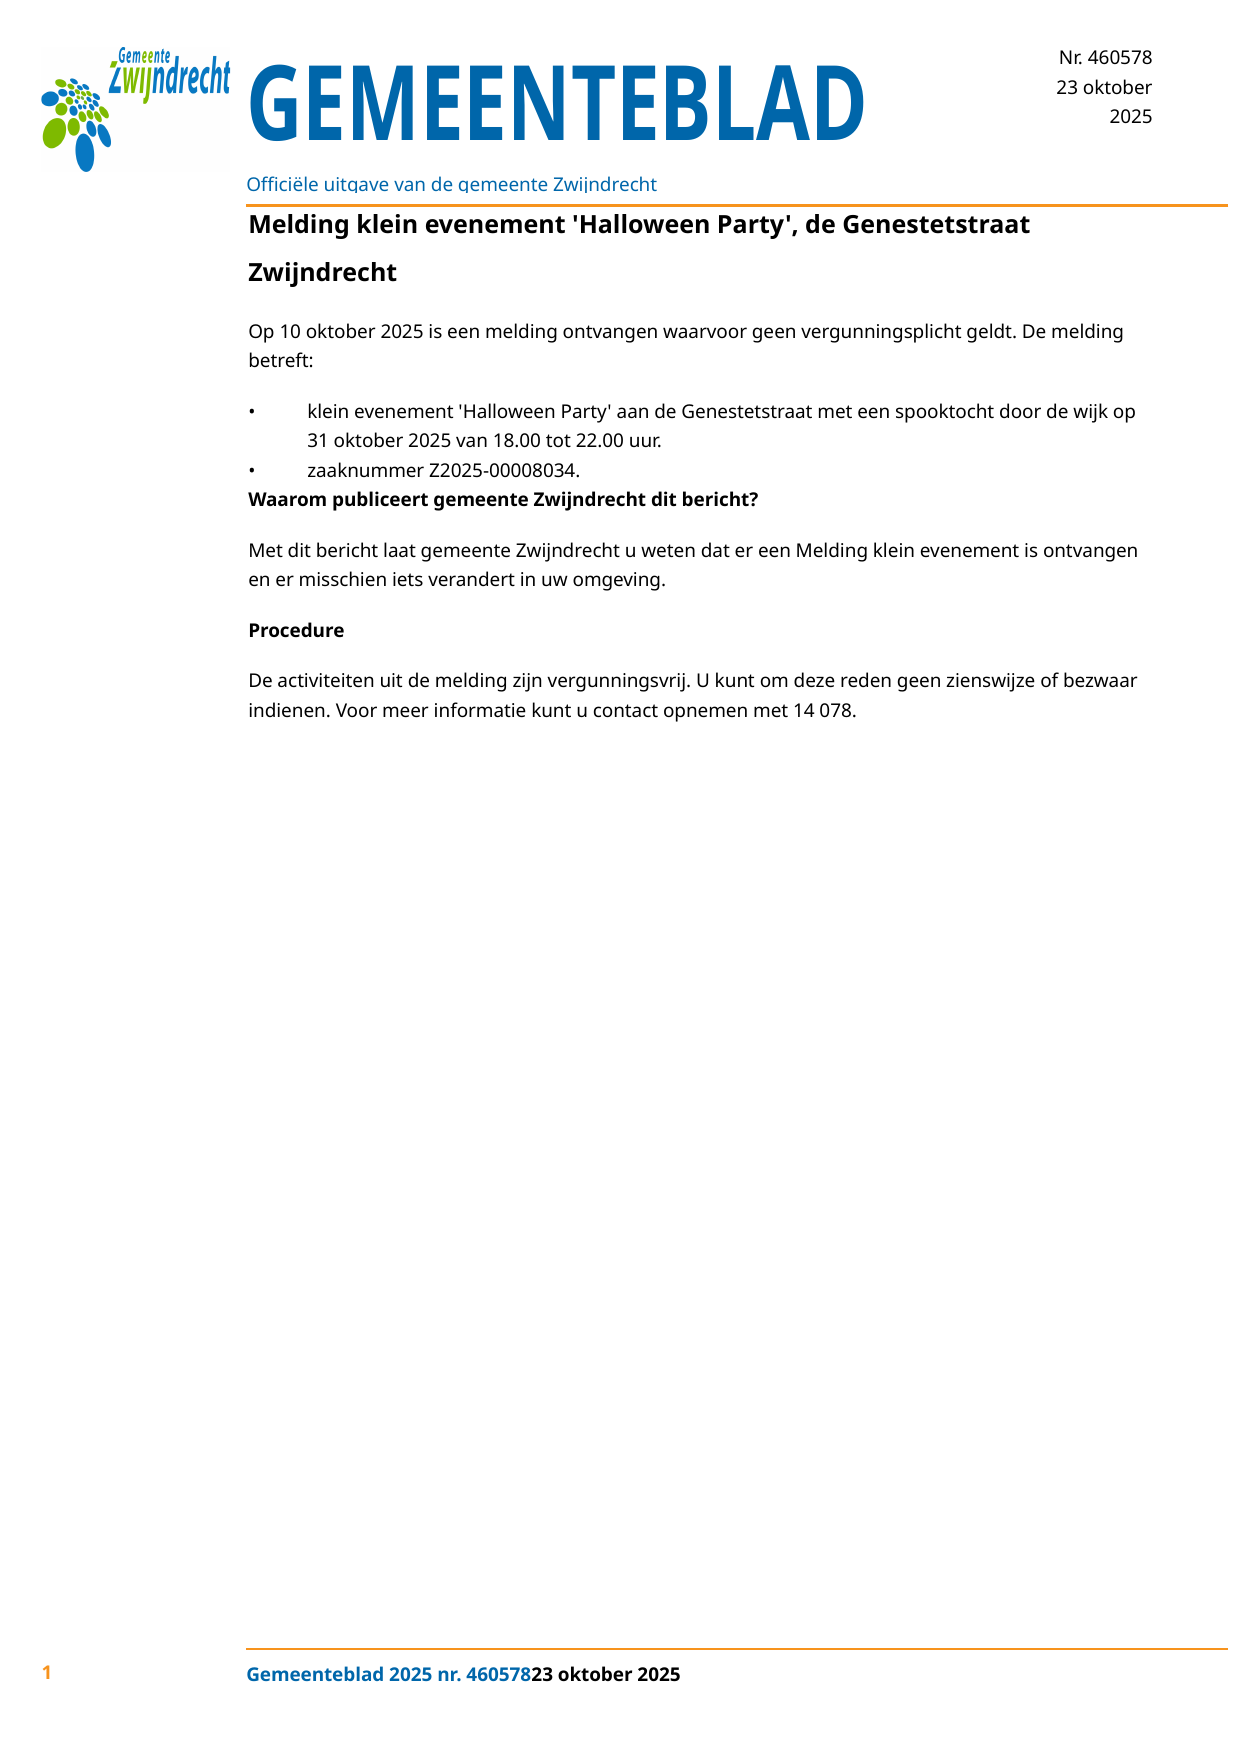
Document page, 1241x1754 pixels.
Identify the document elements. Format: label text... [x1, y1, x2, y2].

text Procedure [248, 617, 1152, 643]
text Op 10 oktober 2025 is een melding ontvangen waarvoor geen vergunningsplicht geldt. De melding betreft: [248, 318, 1152, 373]
text Met dit bericht laat gemeente Zwijndrecht u weten dat er een Melding klein evenement is ontvangen en er misschien iets verandert in uw omgeving. [248, 537, 1152, 592]
text Melding klein evenement 'Halloween Party', de Genestetstraat Zwijndrecht [248, 207, 1152, 288]
list klein evenement 'Halloween Party' aan de Genestetstraat met een spooktocht door de wijk op 31 oktober 2025 van 18.00 tot 22.00 uur. [248, 398, 1152, 453]
list zaaknummer Z2025-00008034. [248, 457, 1152, 483]
text Waarom publiceert gemeente Zwijndrecht dit bericht? [248, 487, 1152, 512]
text De activiteiten uit de melding zijn vergunningsvrij. U kunt om deze reden geen zienswijze of bezwaar indienen. Voor meer informatie kunt u contact opnemen met 14 078. [248, 667, 1152, 723]
picture [41, 47, 231, 172]
